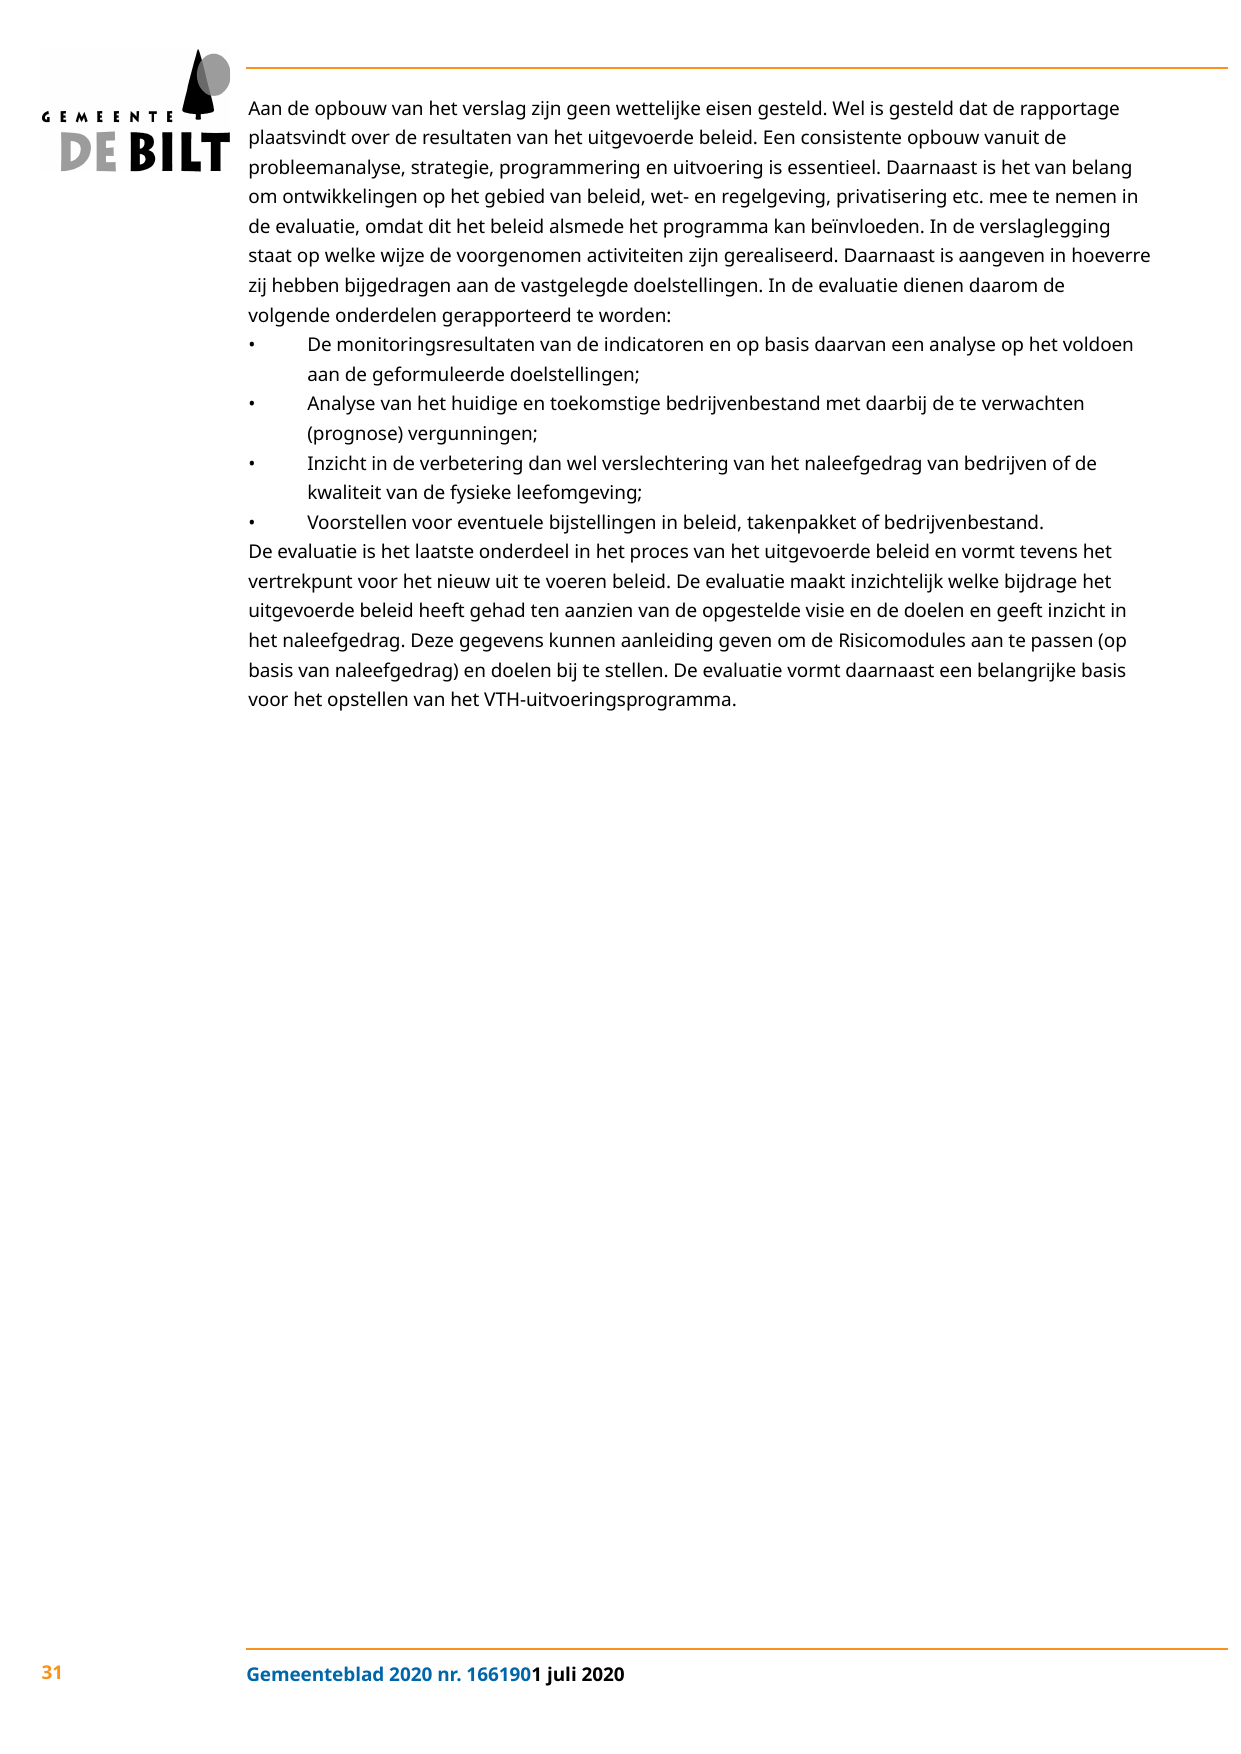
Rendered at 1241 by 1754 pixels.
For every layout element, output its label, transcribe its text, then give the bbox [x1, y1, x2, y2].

picture [41, 47, 231, 172]
list De monitoringsresultaten van de indicatoren en op basis daarvan een analyse op het voldoen aan de geformuleerde doelstellingen; [248, 331, 1152, 387]
list Inzicht in de verbetering dan wel verslechtering van het naleefgedrag van bedrijven of de kwaliteit van de fysieke leefomgeving; [248, 450, 1152, 505]
text De evaluatie is het laatste onderdeel in het proces van het uitgevoerde beleid en vormt tevens het vertrekpunt voor het nieuw uit te voeren beleid. De evaluatie maakt inzichtelijk welke bijdrage het uitgevoerde beleid heeft gehad ten aanzien van de opgestelde visie en de doelen en geeft inzicht in het naleefgedrag. Deze gegevens kunnen aanleiding geven om de Risicomodules aan te passen (op basis van naleefgedrag) en doelen bij te stellen. De evaluatie vormt daarnaast een belangrijke basis voor het opstellen van het VTH-uitvoeringsprogramma. [248, 538, 1152, 712]
text Aan de opbouw van het verslag zijn geen wettelijke eisen gesteld. Wel is gesteld dat de rapportage plaatsvindt over de resultaten van het uitgevoerde beleid. Een consistente opbouw vanuit de probleemanalyse, strategie, programmering en uitvoering is essentieel. Daarnaast is het van belang om ontwikkelingen op het gebied van beleid, wet- en regelgeving, privatisering etc. mee te nemen in de evaluatie, omdat dit het beleid alsmede het programma kan beïnvloeden. In de verslaglegging staat op welke wijze de voorgenomen activiteiten zijn gerealiseerd. Daarnaast is aangeven in hoeverre zij hebben bijgedragen aan de vastgelegde doelstellingen. In de evaluatie dienen daarom de volgende onderdelen gerapporteerd te worden: [248, 95, 1152, 328]
list Analyse van het huidige en toekomstige bedrijvenbestand met daarbij de te verwachten (prognose) vergunningen; [248, 391, 1152, 446]
list Voorstellen voor eventuele bijstellingen in beleid, takenpakket of bedrijvenbestand. [248, 509, 1152, 535]
